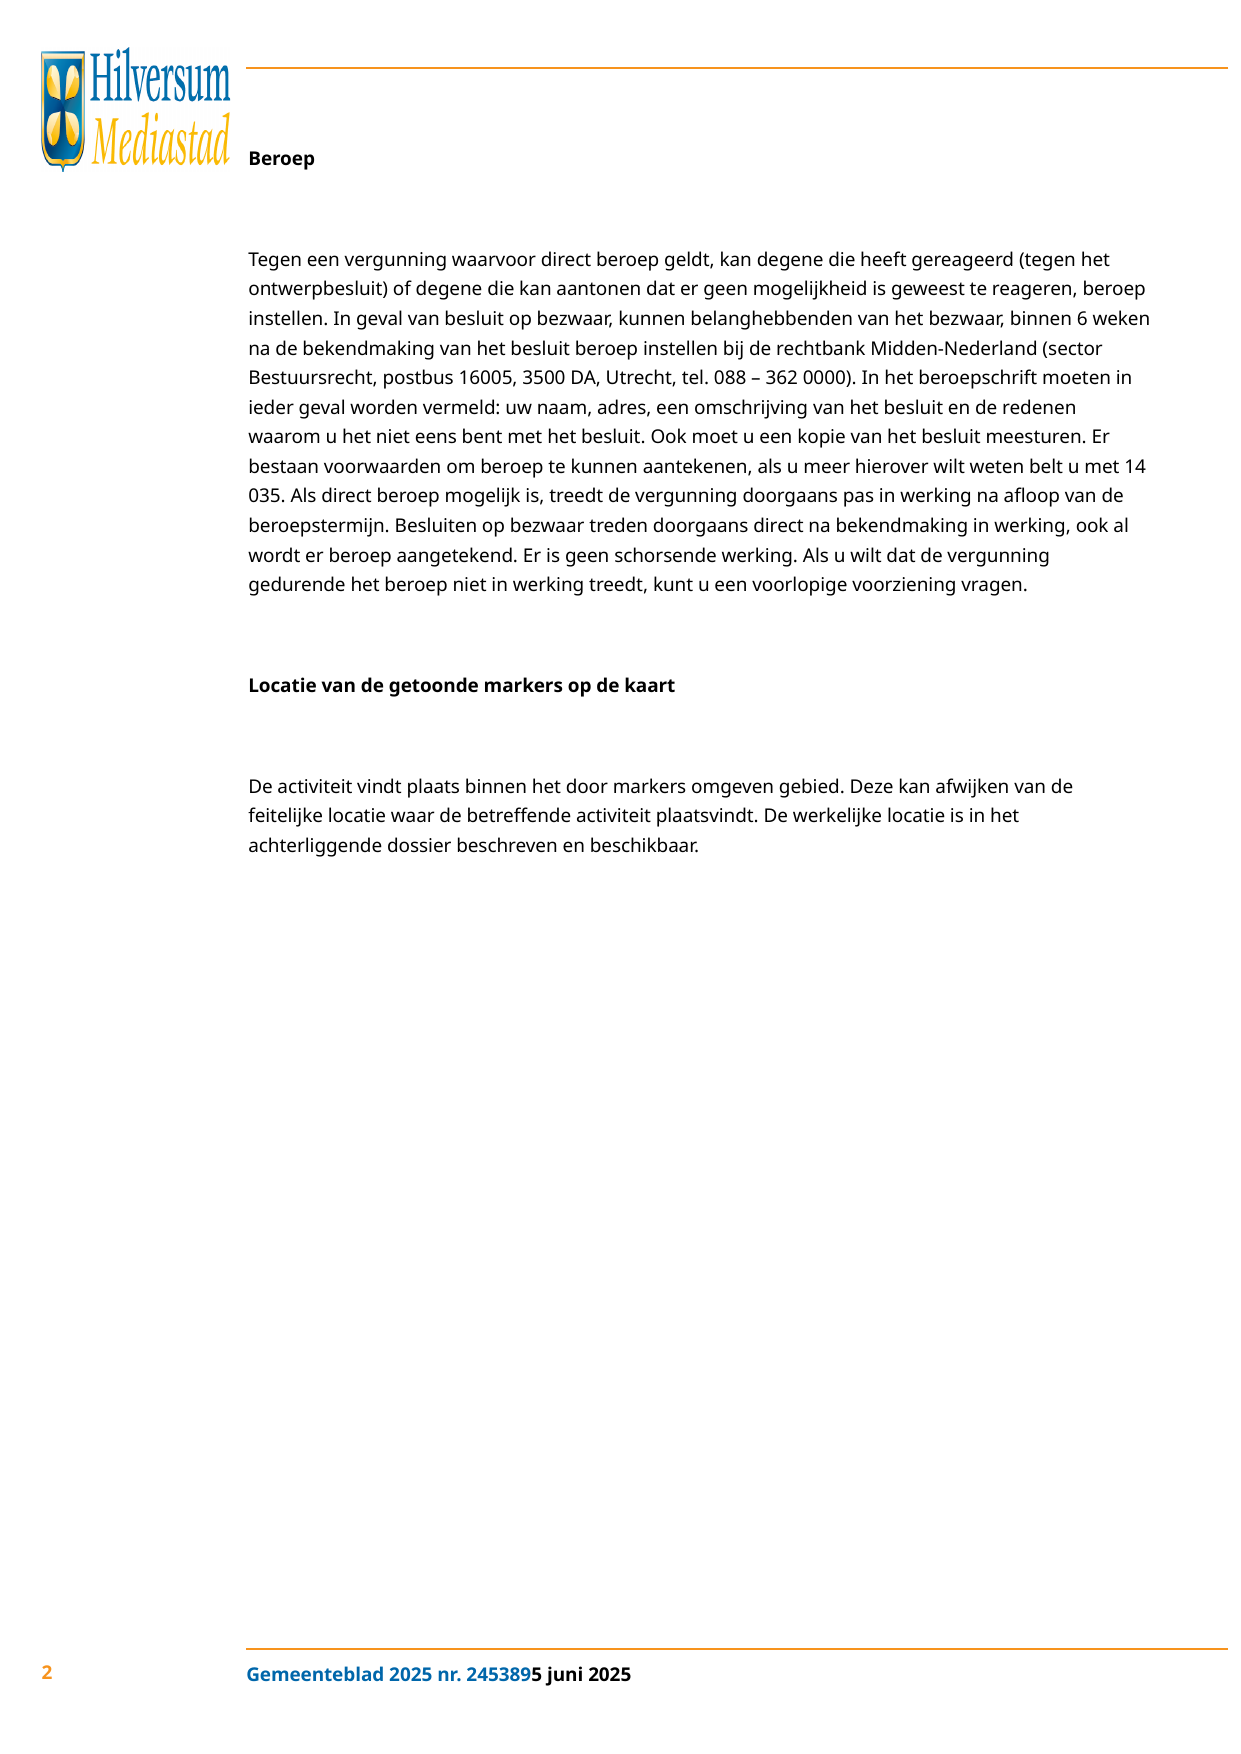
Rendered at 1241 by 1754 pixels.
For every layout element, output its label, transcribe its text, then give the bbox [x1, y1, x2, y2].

picture [41, 47, 231, 172]
text Tegen een vergunning waarvoor direct beroep geldt, kan degene die heeft gereageerd (tegen het ontwerpbesluit) of degene die kan aantonen dat er geen mogelijkheid is geweest te reageren, beroep instellen. In geval van besluit op bezwaar, kunnen belanghebbenden van het bezwaar, binnen 6 weken na de bekendmaking van het besluit beroep instellen bij de rechtbank Midden-Nederland (sector Bestuursrecht, postbus 16005, 3500 DA, Utrecht, tel. 088 – 362 0000). In het beroepschrift moeten in ieder geval worden vermeld: uw naam, adres, een omschrijving van het besluit en de redenen waarom u het niet eens bent met het besluit. Ook moet u een kopie van het besluit meesturen. Er bestaan voorwaarden om beroep te kunnen aantekenen, als u meer hierover wilt weten belt u met 14 035. Als direct beroep mogelijk is, treedt de vergunning doorgaans pas in werking na afloop van de beroepstermijn. Besluiten op bezwaar treden doorgaans direct na bekendmaking in werking, ook al wordt er beroep aangetekend. Er is geen schorsende werking. Als u wilt dat de vergunning gedurende het beroep niet in werking treedt, kunt u een voorlopige voorziening vragen. [248, 246, 1152, 597]
text De activiteit vindt plaats binnen het door markers omgeven gebied. Deze kan afwijken van de feitelijke locatie waar de betreffende activiteit plaatsvindt. De werkelijke locatie is in het achterliggende dossier beschreven en beschikbaar. [248, 773, 1152, 858]
text Locatie van de getoonde markers op de kaart [248, 672, 1152, 698]
text Beroep [248, 145, 1152, 171]
